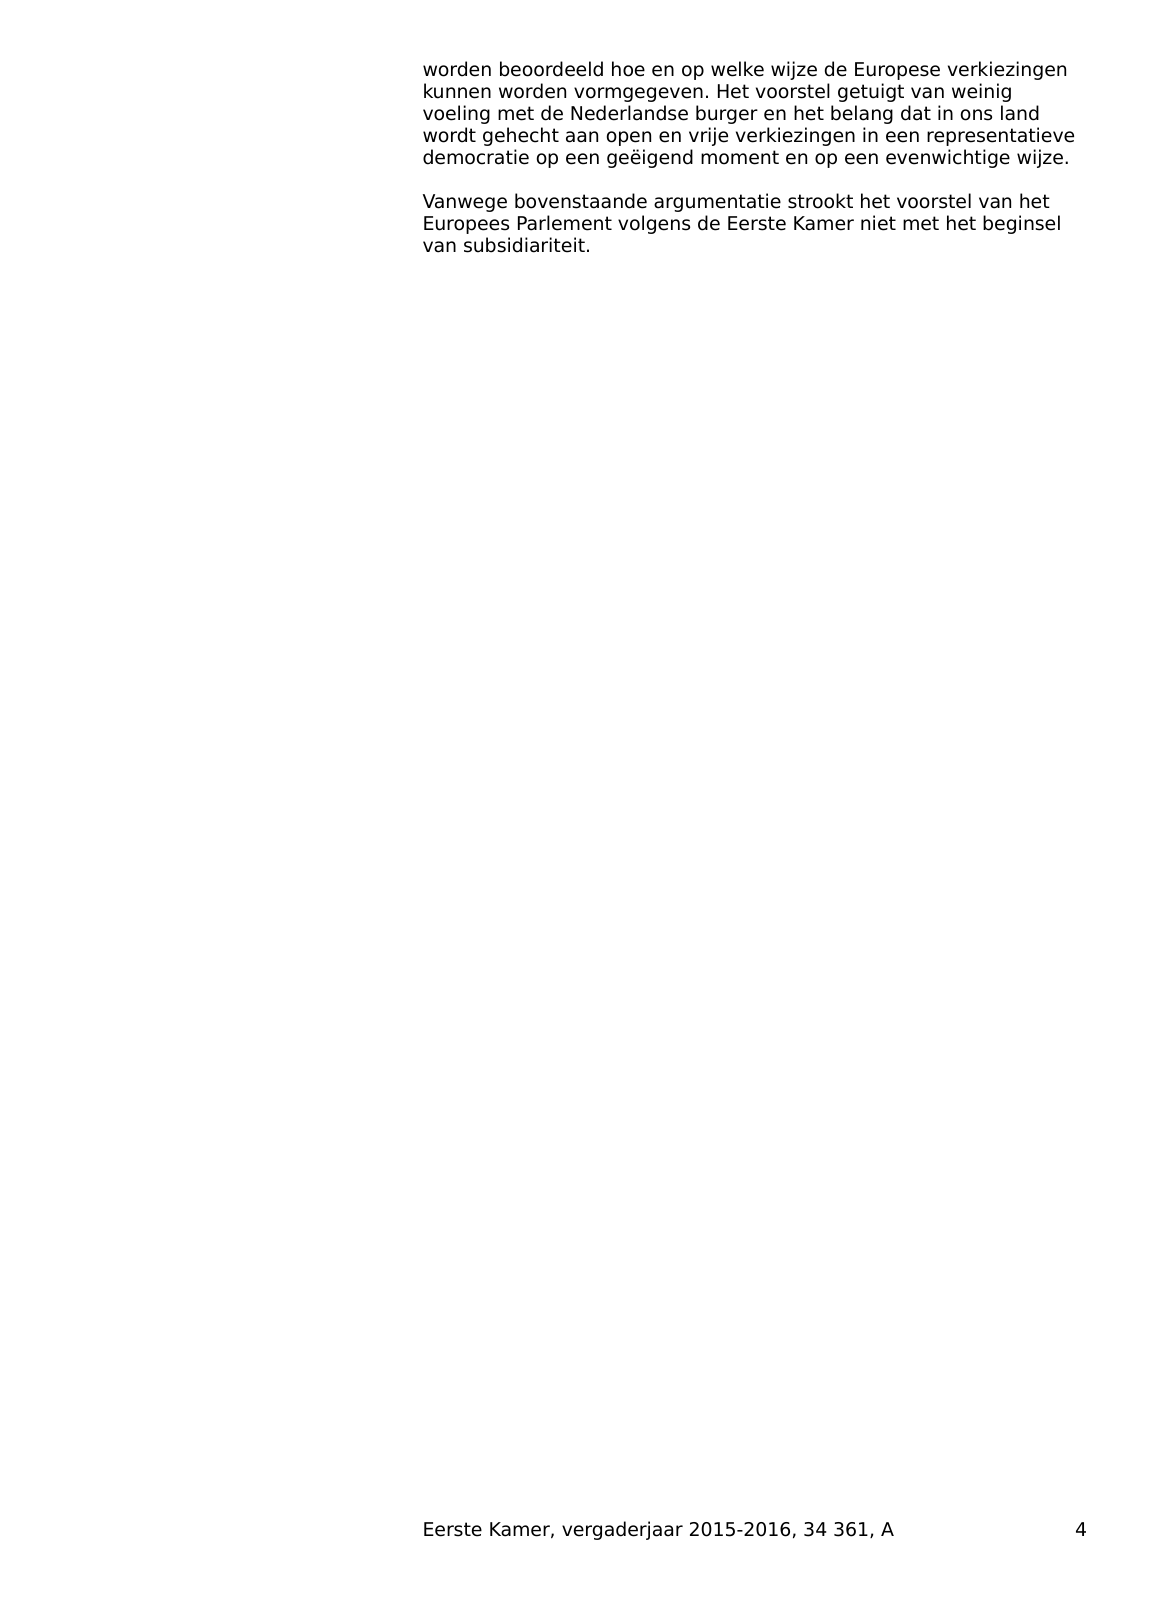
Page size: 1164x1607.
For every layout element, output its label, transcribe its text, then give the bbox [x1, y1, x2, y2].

text Vanwege bovenstaande argumentatie strookt het voorstel van het Europees Parlement volgens de Eerste Kamer niet met het beginsel van subsidiariteit. [422, 191, 1087, 257]
text worden beoordeeld hoe en op welke wijze de Europese verkiezingen kunnen worden vormgegeven. Het voorstel getuigt van weinig voeling met de Nederlandse burger en het belang dat in ons land wordt gehecht aan open en vrije verkiezingen in een representatieve democratie op een geëigend moment en op een evenwichtige wijze. [422, 59, 1087, 169]
